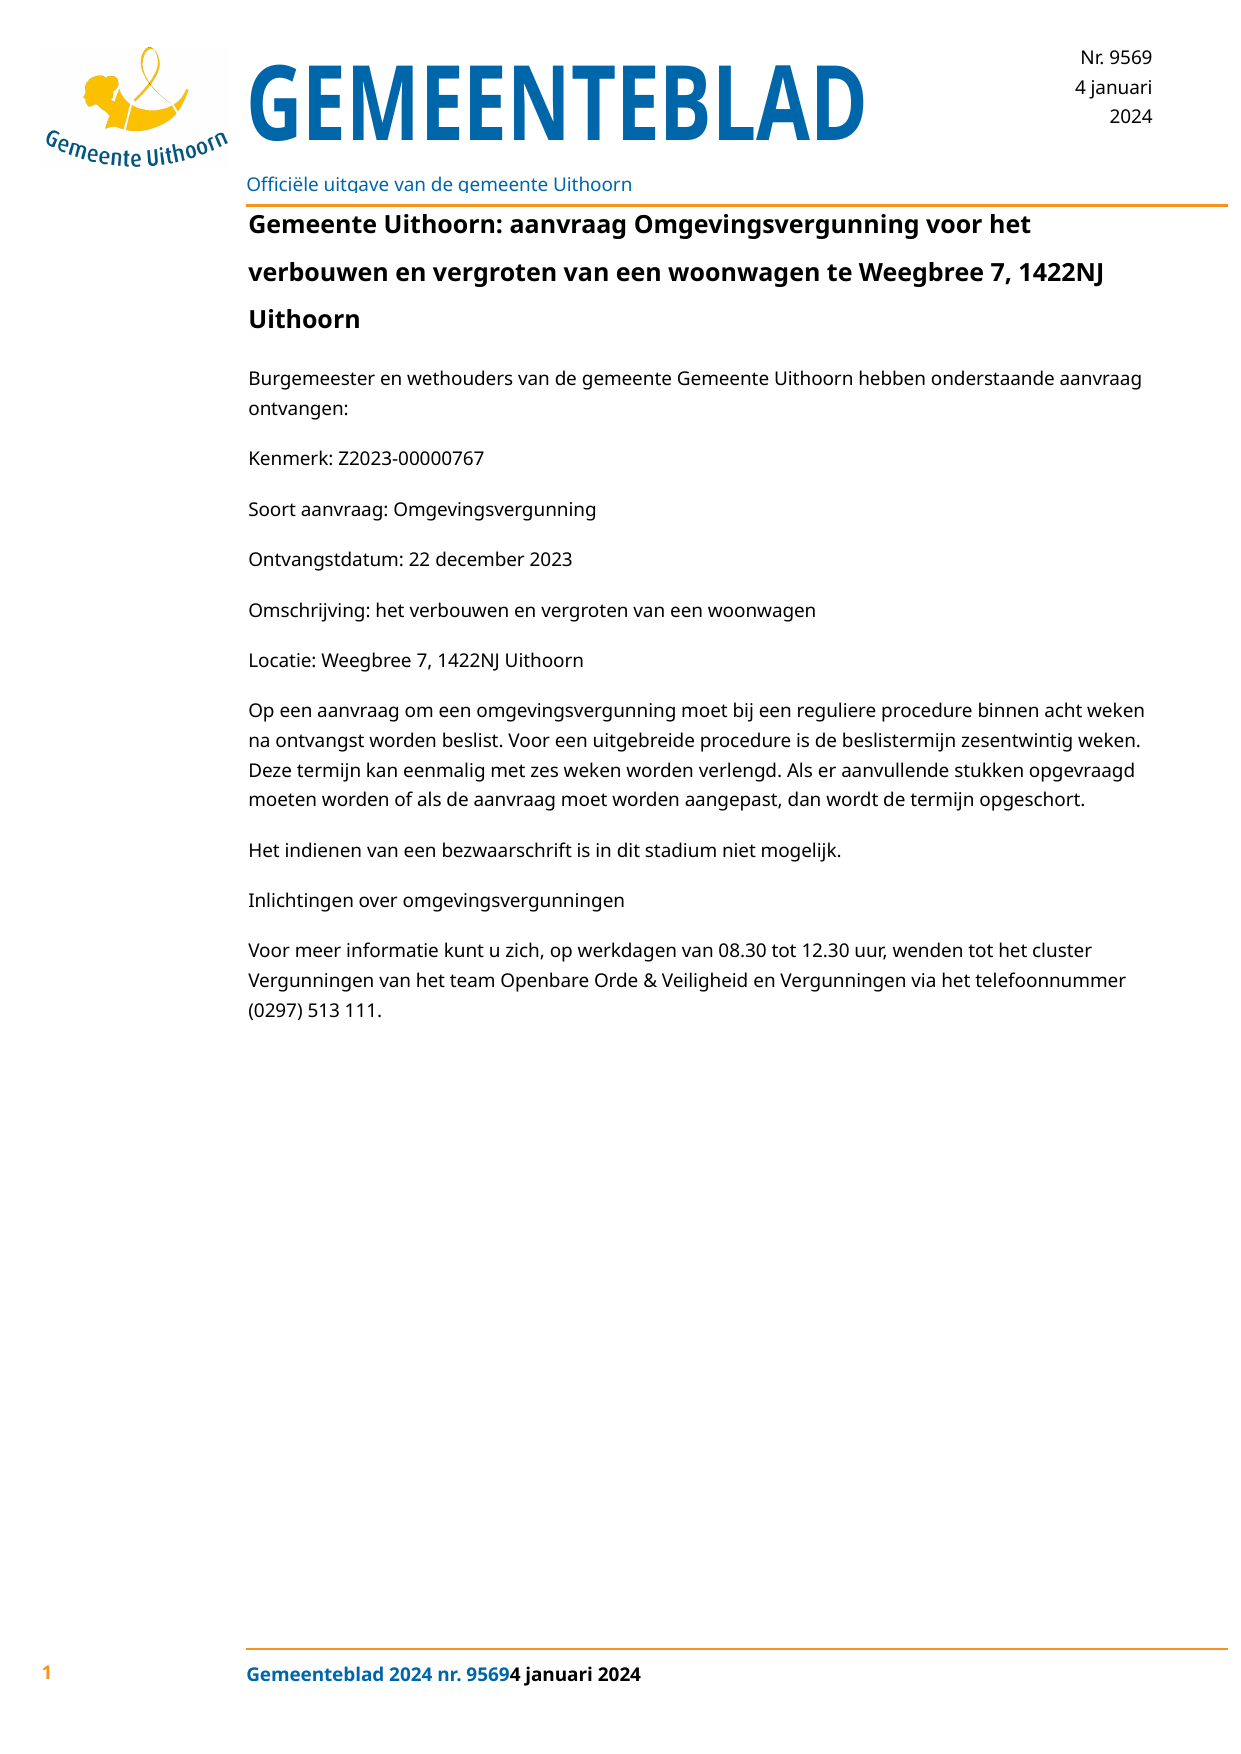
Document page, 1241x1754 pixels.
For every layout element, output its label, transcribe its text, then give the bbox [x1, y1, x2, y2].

picture [41, 47, 231, 172]
text Het indienen van een bezwaarschrift is in dit stadium niet mogelijk. [248, 837, 1152, 862]
text Omschrijving: het verbouwen en vergroten van een woonwagen [248, 597, 1152, 622]
text Soort aanvraag: Omgevingsvergunning [248, 496, 1152, 522]
text Ontvangstdatum: 22 december 2023 [248, 546, 1152, 572]
text Op een aanvraag om een omgevingsvergunning moet bij een reguliere procedure binnen acht weken na ontvangst worden beslist. Voor een uitgebreide procedure is de beslistermijn zesentwintig weken. Deze termijn kan eenmalig met zes weken worden verlengd. Als er aanvullende stukken opgevraagd moeten worden of als de aanvraag moet worden aangepast, dan wordt de termijn opgeschort. [248, 698, 1152, 812]
text Gemeente Uithoorn: aanvraag Omgevingsvergunning voor het verbouwen en vergroten van een woonwagen te Weegbree 7, 1422NJ Uithoorn [248, 207, 1152, 336]
text Locatie: Weegbree 7, 1422NJ Uithoorn [248, 647, 1152, 673]
text Inlichtingen over omgevingsvergunningen [248, 887, 1152, 913]
text Kenmerk: Z2023-00000767 [248, 446, 1152, 471]
text Voor meer informatie kunt u zich, op werkdagen van 08.30 tot 12.30 uur, wenden tot het cluster Vergunningen van het team Openbare Orde & Veiligheid en Vergunningen via het telefoonnummer (0297) 513 111. [248, 938, 1152, 1022]
text Burgemeester en wethouders van de gemeente Gemeente Uithoorn hebben onderstaande aanvraag ontvangen: [248, 366, 1152, 421]
